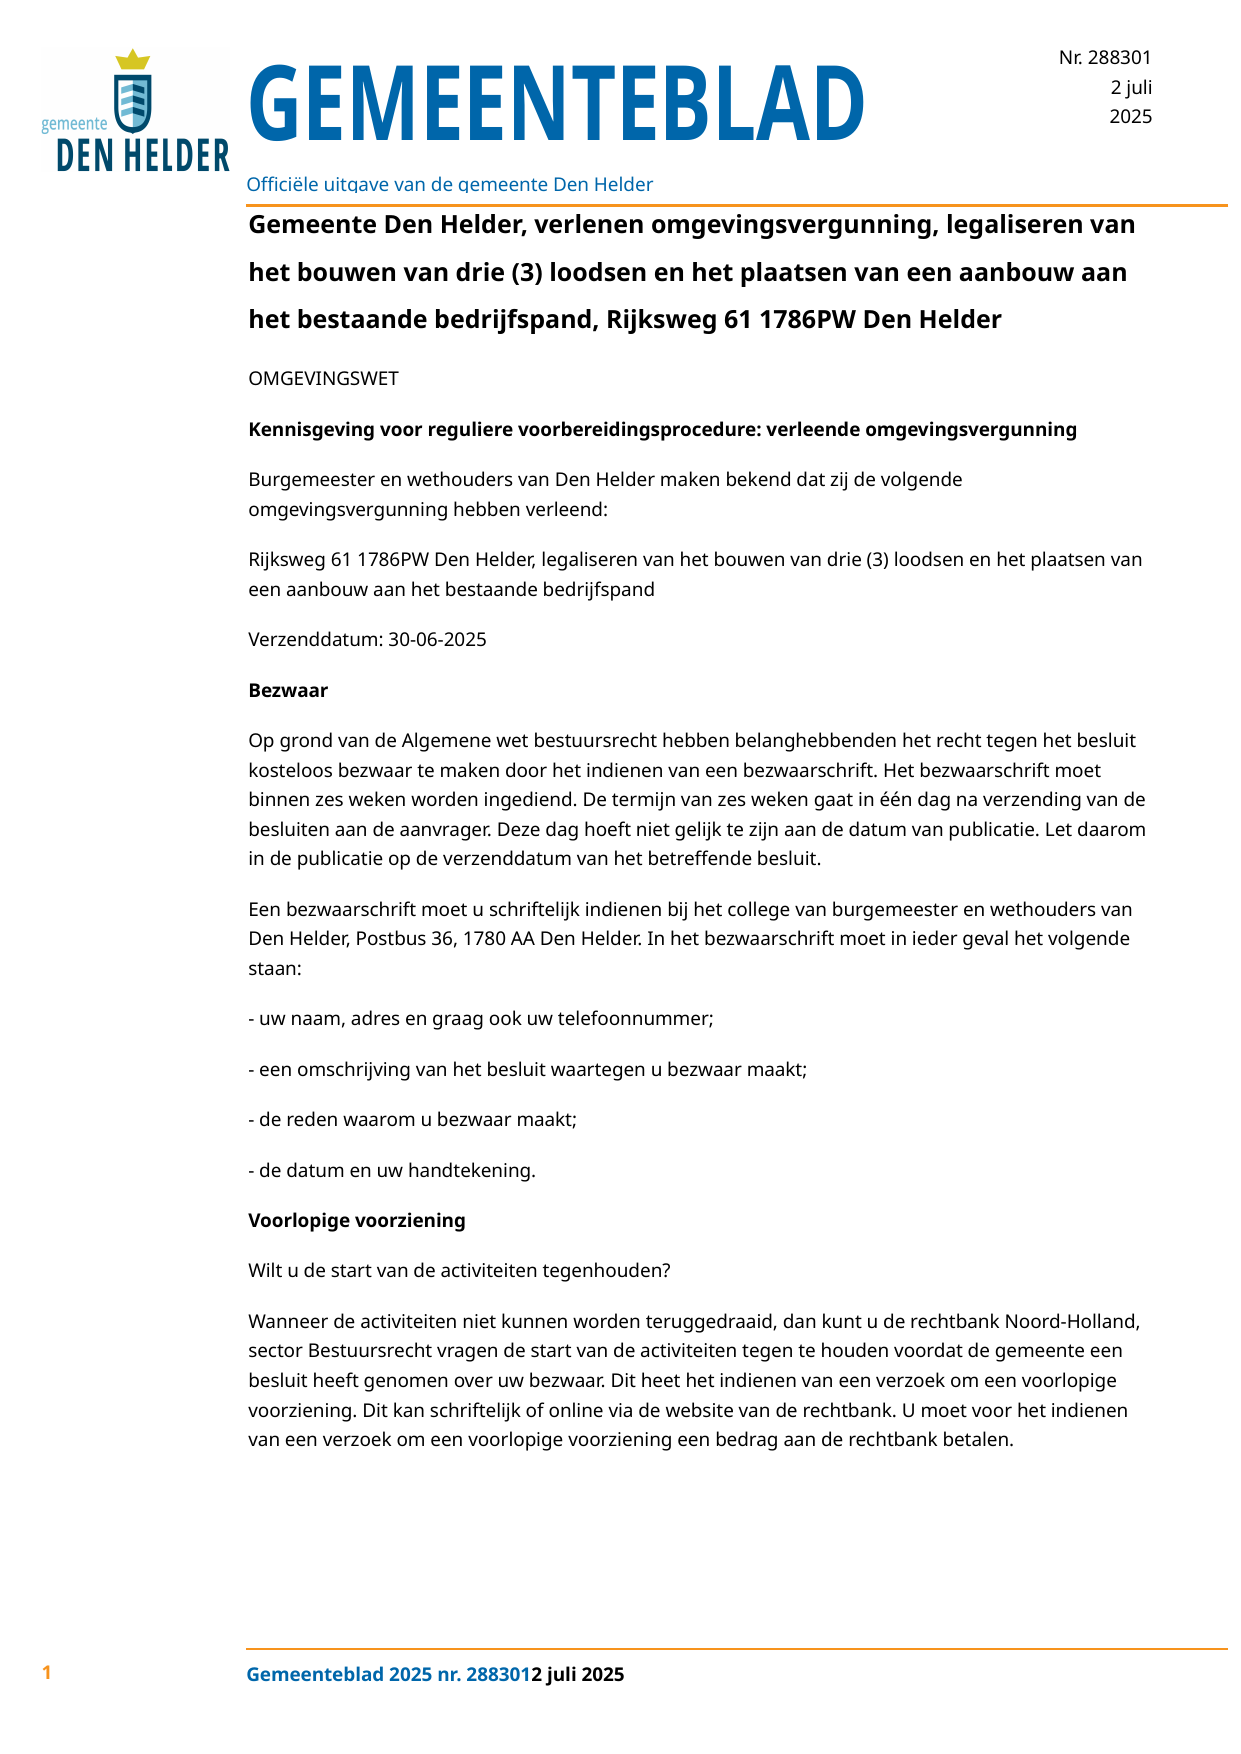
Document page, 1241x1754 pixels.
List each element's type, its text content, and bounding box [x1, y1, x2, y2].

picture [100, 154, 106, 172]
picture [182, 144, 187, 165]
picture [220, 160, 224, 172]
text Verzenddatum: 30-06-2025 [248, 626, 1152, 652]
picture [41, 47, 231, 172]
text Bezwaar [248, 677, 1152, 702]
text Op grond van de Algemene wet bestuursrecht hebben belanghebbenden het recht tegen het besluit kosteloos bezwaar te maken door het indienen van een bezwaarschrift. Het bezwaarschrift moet binnen zes weken worden ingediend. De termijn van zes weken gaat in één dag na verzending van de besluiten aan de aanvrager. Deze dag hoeft niet gelijk te zijn aan de datum van publicatie. Let daarom in de publicatie op de verzenddatum van het betreffende besluit. [248, 727, 1152, 871]
picture [63, 144, 68, 165]
text Een bezwaarschrift moet u schriftelijk indienen bij het college van burgemeester en wethouders van Den Helder, Postbus 36, 1780 AA Den Helder. In het bezwaarschrift moet in ieder geval het volgende staan: [248, 896, 1152, 981]
text - een omschrijving van het besluit waartegen u bezwaar maakt; [248, 1056, 1152, 1082]
text Kennisgeving voor reguliere voorbereidingsprocedure: verleende omgevingsvergunning [248, 416, 1152, 442]
text Voorlopige voorziening [248, 1207, 1152, 1233]
text - de reden waarom u bezwaar maakt; [248, 1106, 1152, 1132]
text - de datum en uw handtekening. [248, 1157, 1152, 1182]
text Rijksweg 61 1786PW Den Helder, legaliseren van het bouwen van drie (3) loodsen en het plaatsen van een aanbouw aan het bestaande bedrijfspand [248, 546, 1152, 602]
text Wanneer de activiteiten niet kunnen worden teruggedraaid, dan kunt u de rechtbank Noord-Holland, sector Bestuursrecht vragen de start van de activiteiten tegen te houden voordat de gemeente een besluit heeft genomen over uw bezwaar. Dit heet het indienen van een verzoek om een voorlopige voorziening. Dit kan schriftelijk of online via de website van de rechtbank. U moet voor het indienen van een verzoek om een voorlopige voorziening een bedrag aan de rechtbank betalen. [248, 1308, 1152, 1452]
picture [130, 157, 135, 172]
text OMGEVINGSWET [248, 366, 1152, 391]
text Wilt u de start van de activiteiten tegenhouden? [248, 1258, 1152, 1283]
text - uw naam, adres en graag ook uw telefoonnummer; [248, 1006, 1152, 1031]
text Gemeente Den Helder, verlenen omgevingsvergunning, legaliseren van het bouwen van drie (3) loodsen en het plaatsen van een aanbouw aan het bestaande bedrijfspand, Rijksweg 61 1786PW Den Helder [248, 207, 1152, 336]
text Burgemeester en wethouders van Den Helder maken bekend dat zij de volgende omgevingsvergunning hebben verleend: [248, 466, 1152, 522]
